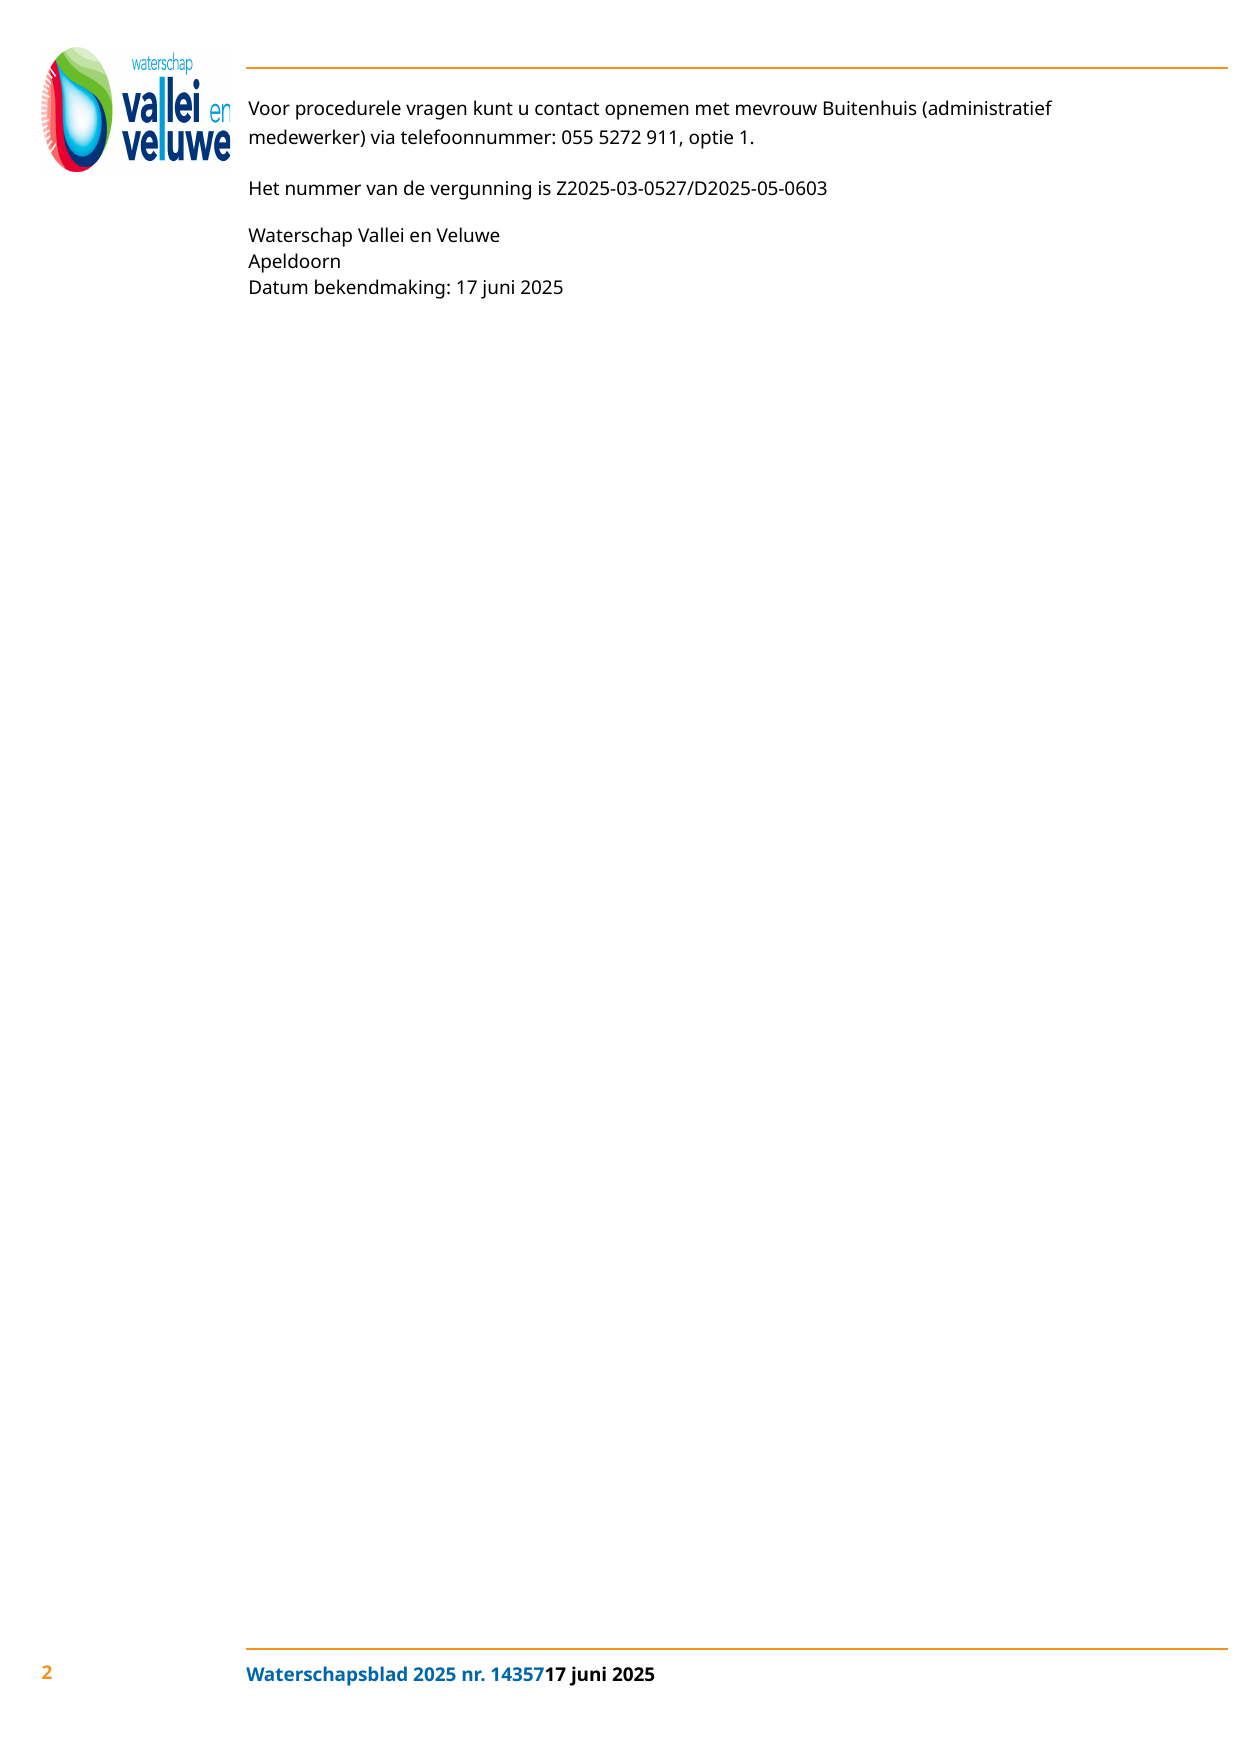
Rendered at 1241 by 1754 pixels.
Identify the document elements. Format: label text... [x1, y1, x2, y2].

text Het nummer van de vergunning is Z2025-03-0527/D2025-05-0603 [248, 175, 1152, 201]
picture [41, 47, 231, 172]
text Apeldoorn [248, 248, 1152, 274]
text Waterschap Vallei en Veluwe [248, 223, 1152, 248]
text Datum bekendmaking: 17 juni 2025 [248, 274, 1152, 300]
text Voor procedurele vragen kunt u contact opnemen met mevrouw Buitenhuis (administratief medewerker) via telefoonnummer: 055 5272 911, optie 1. [248, 95, 1152, 150]
